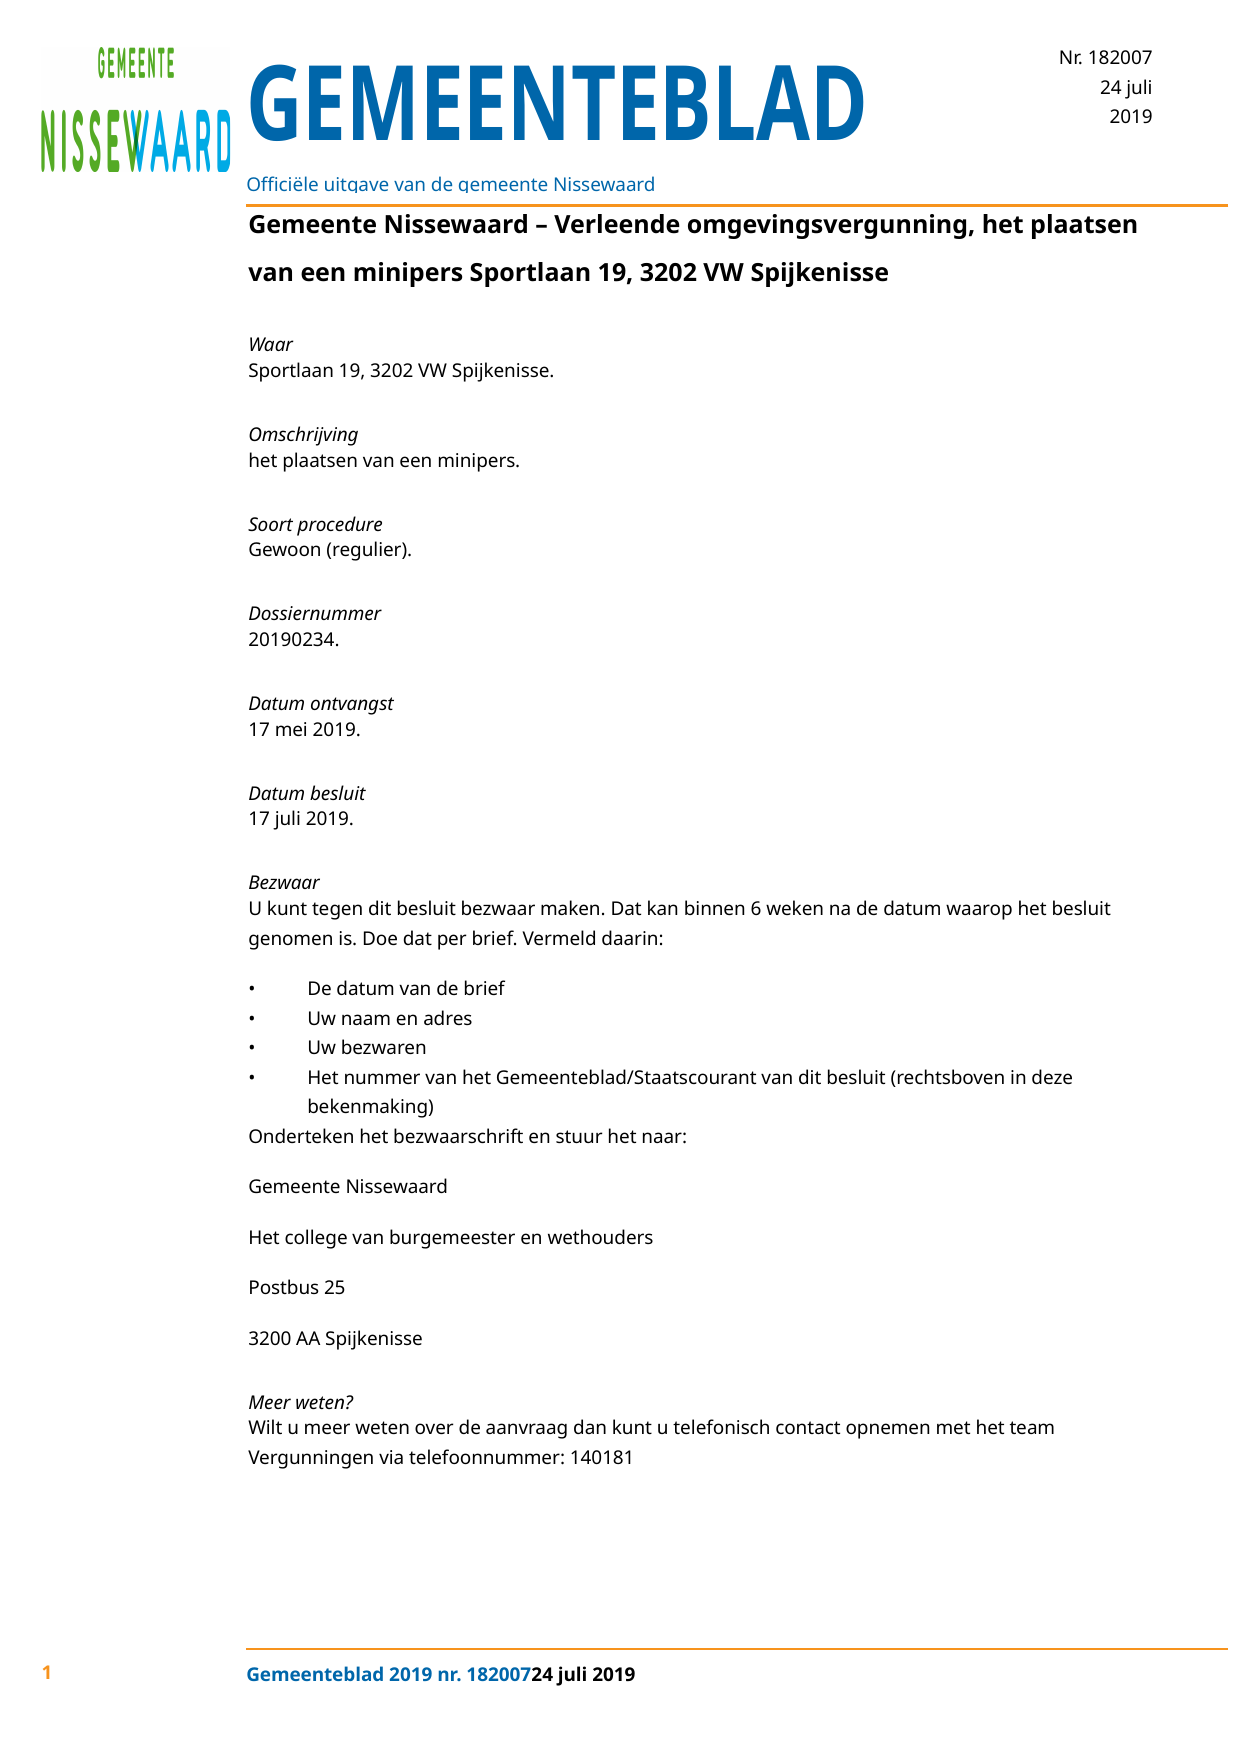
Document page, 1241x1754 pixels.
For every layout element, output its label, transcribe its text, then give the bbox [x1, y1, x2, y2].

text het plaatsen van een minipers. [248, 447, 1152, 473]
text Meer weten? [248, 1389, 1152, 1414]
picture [201, 122, 206, 138]
list Het nummer van het Gemeenteblad/Staatscourant van dit besluit (rechtsboven in deze bekenmaking) [248, 1064, 1152, 1119]
text Postbus 25 [248, 1274, 1152, 1300]
text Omschrijving [248, 421, 1152, 447]
list Uw bezwaren [248, 1034, 1152, 1060]
picture [222, 122, 227, 160]
text 20190234. [248, 626, 1152, 652]
text U kunt tegen dit besluit bezwaar maken. Dat kan binnen 6 weken na de datum waarop het besluit genomen is. Doe dat per brief. Vermeld daarin: [248, 895, 1152, 951]
picture [154, 157, 165, 172]
text Waar [248, 331, 1152, 357]
text Datum ontvangst [248, 690, 1152, 716]
text Gemeente Nissewaard – Verleende omgevingsvergunning, het plaatsen van een minipers Sportlaan 19, 3202 VW Spijkenisse [248, 207, 1152, 288]
text Bezwaar [248, 869, 1152, 895]
picture [200, 151, 206, 172]
text Onderteken het bezwaarschrift en stuur het naar: [248, 1123, 1152, 1149]
picture [176, 157, 187, 172]
list Uw naam en adres [248, 1005, 1152, 1031]
text Gemeente Nissewaard [248, 1174, 1152, 1199]
list De datum van de brief [248, 975, 1152, 1001]
text Wilt u meer weten over de aanvraag dan kunt u telefonisch contact opnemen met het team Vergunningen via telefoonnummer: 140181 [248, 1414, 1152, 1470]
text Datum besluit [248, 780, 1152, 806]
text 3200 AA Spijkenisse [248, 1325, 1152, 1351]
text 17 juli 2019. [248, 806, 1152, 831]
text Het college van burgemeester en wethouders [248, 1224, 1152, 1250]
picture [41, 47, 231, 172]
text 17 mei 2019. [248, 716, 1152, 742]
text Gewoon (regulier). [248, 537, 1152, 562]
text Dossiernummer [248, 601, 1152, 626]
text Soort procedure [248, 511, 1152, 537]
text Sportlaan 19, 3202 VW Spijkenisse. [248, 357, 1152, 383]
